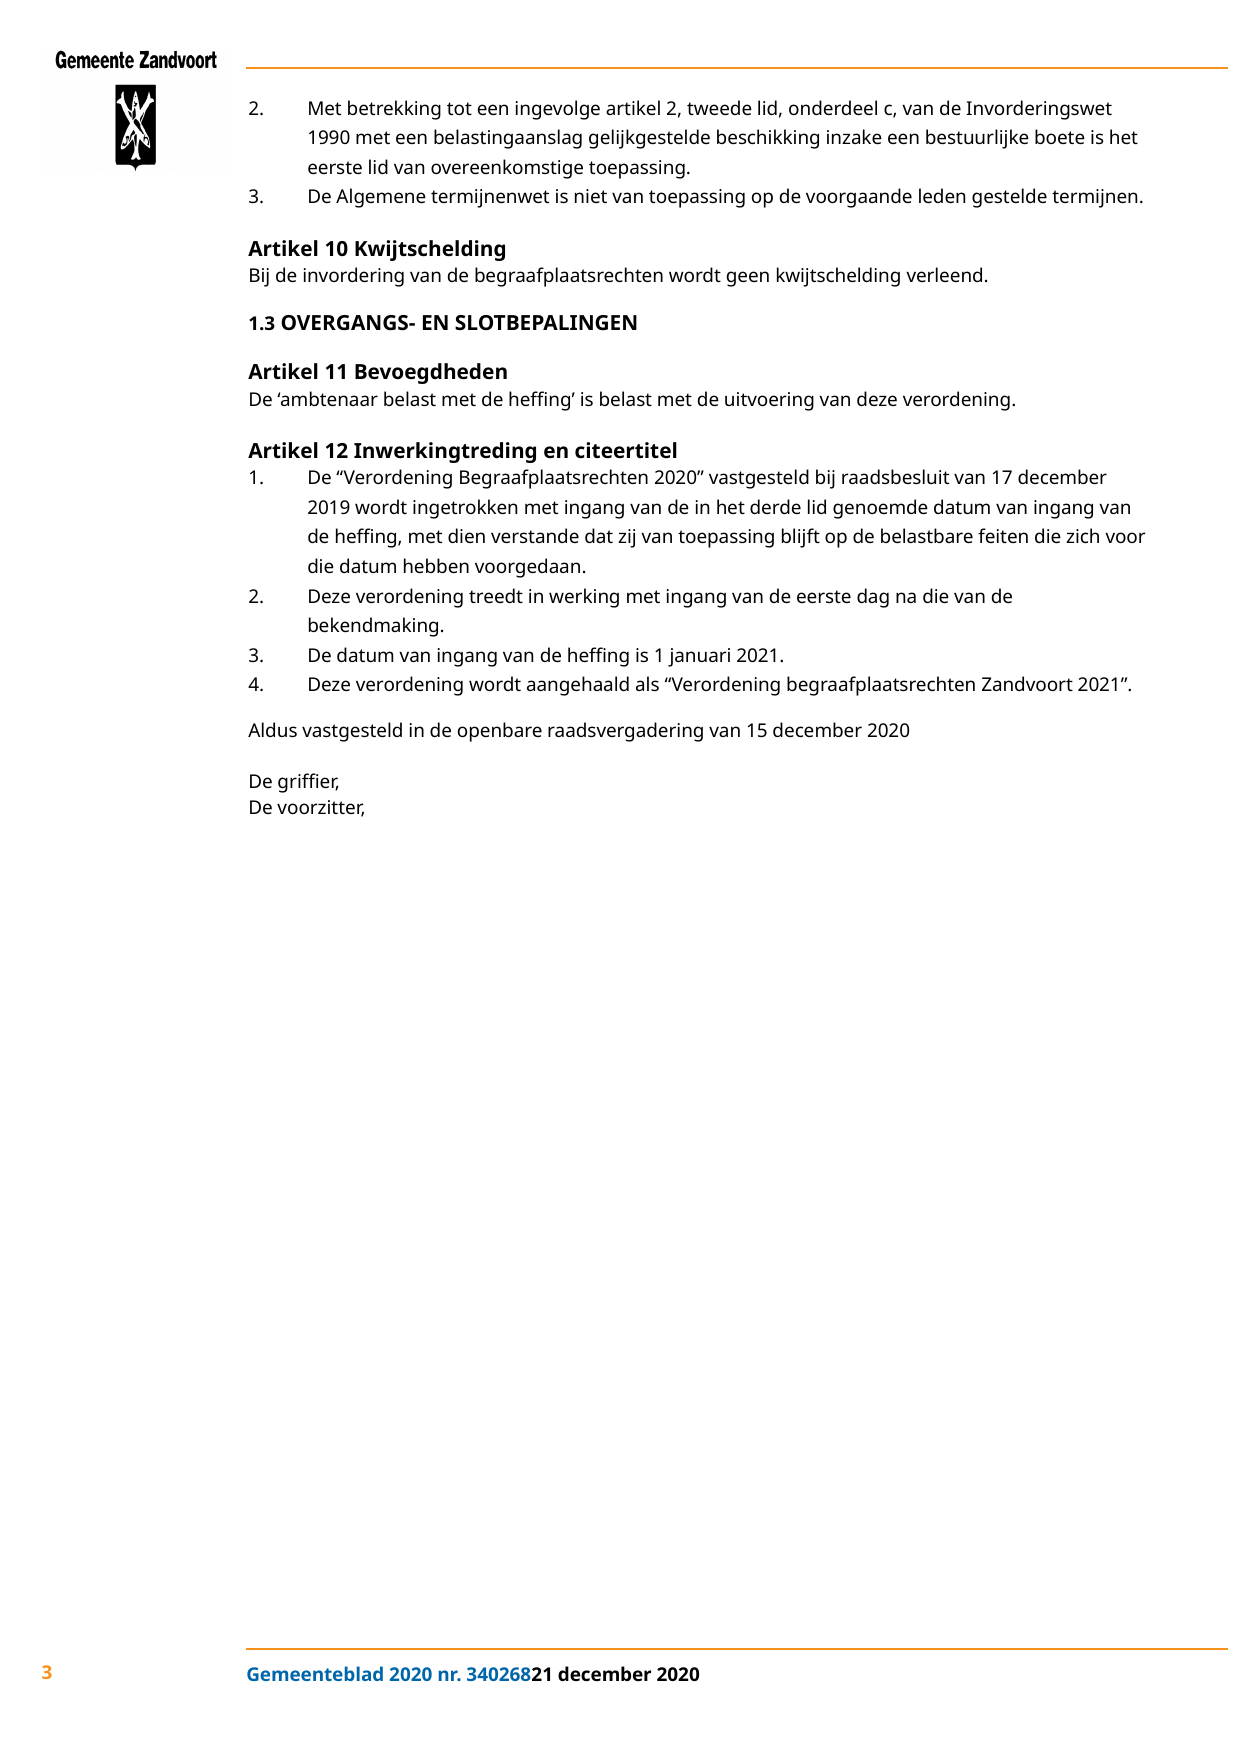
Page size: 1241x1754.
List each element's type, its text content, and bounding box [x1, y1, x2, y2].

text 1.3 OVERGANGS- EN SLOTBEPALINGEN [248, 308, 1152, 336]
list De “Verordening Begraafplaatsrechten 2020” vastgesteld bij raadsbesluit van 17 december 2019 wordt ingetrokken met ingang van de in het derde lid genoemde datum van ingang van de heffing, met dien verstande dat zij van toepassing blijft op de belastbare feiten die zich voor die datum hebben voorgedaan. [248, 464, 1152, 579]
list Met betrekking tot een ingevolge artikel 2, tweede lid, onderdeel c, van de Invorderingswet 1990 met een belastingaanslag gelijkgestelde beschikking inzake een bestuurlijke boete is het eerste lid van overeenkomstige toepassing. [248, 95, 1152, 180]
list Deze verordening treedt in werking met ingang van de eerste dag na die van de bekendmaking. [248, 583, 1152, 638]
list Deze verordening wordt aangehaald als “Verordening begraafplaatsrechten Zandvoort 2021”. [248, 672, 1152, 697]
text Bij de invordering van de begraafplaatsrechten wordt geen kwijtschelding verleend. [248, 262, 1152, 288]
text Artikel 11 Bevoegdheden [248, 357, 1152, 386]
text De griffier, [248, 769, 1152, 794]
text De ‘ambtenaar belast met de heffing’ is belast met de uitvoering van deze verordening. [248, 386, 1152, 411]
text Aldus vastgesteld in de openbare raadsvergadering van 15 december 2020 [248, 717, 1152, 743]
text Artikel 10 Kwijtschelding [248, 234, 1152, 262]
text De voorzitter, [248, 794, 1152, 820]
list De Algemene termijnenwet is niet van toepassing op de voorgaande leden gestelde termijnen. [248, 183, 1152, 209]
text Artikel 12 Inwerkingtreding en citeertitel [248, 436, 1152, 464]
picture [41, 47, 231, 172]
list De datum van ingang van de heffing is 1 januari 2021. [248, 642, 1152, 668]
